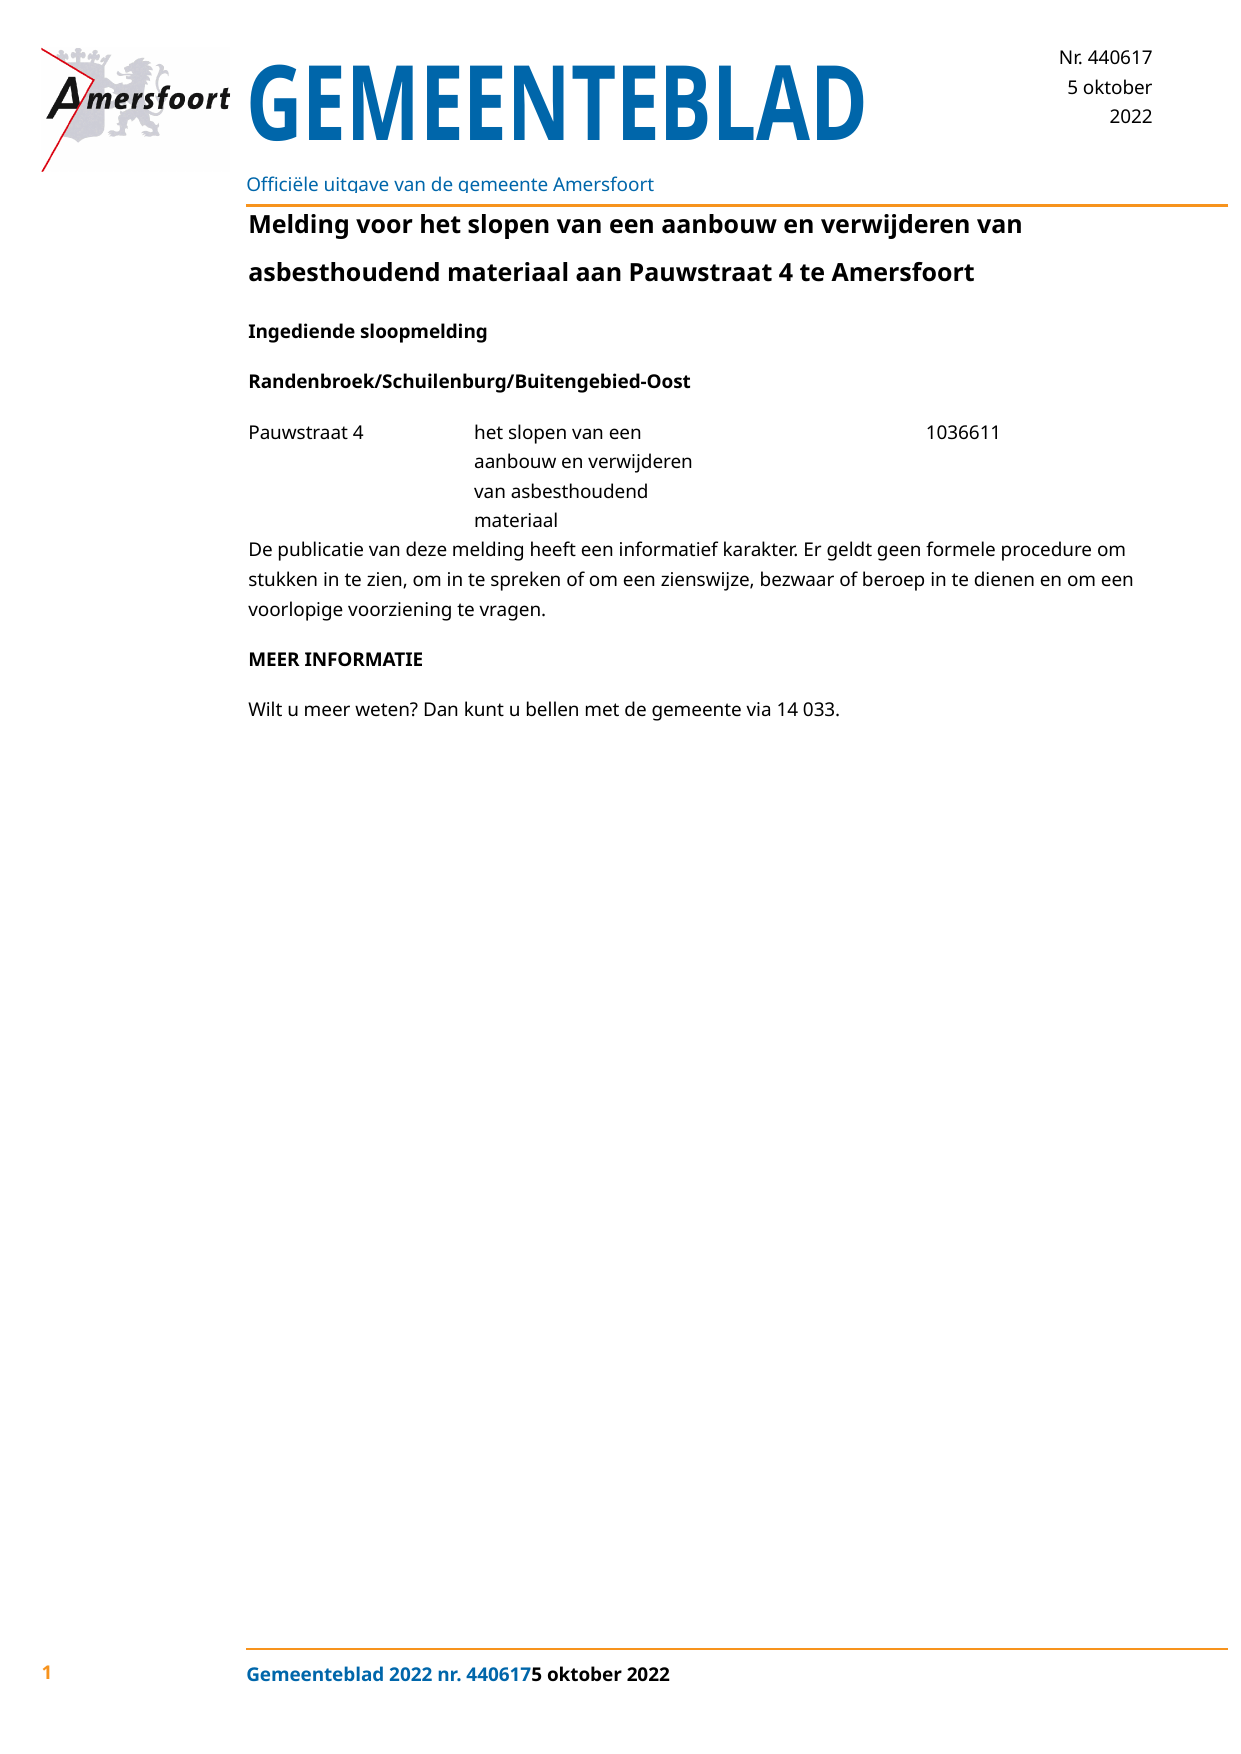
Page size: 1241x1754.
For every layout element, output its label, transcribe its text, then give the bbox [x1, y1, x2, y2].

text De publicatie van deze melding heeft een informatief karakter. Er geldt geen formele procedure om stukken in te zien, om in te spreken of om een zienswijze, bezwaar of beroep in te dienen en om een voorlopige voorziening te vragen. [248, 537, 1152, 621]
table_header Pauwstraat 4 [248, 419, 474, 533]
table_header het slopen van een aanbouw en verwijderen van asbesthoudend materiaal [474, 419, 700, 533]
table_header 1036611 [926, 419, 1152, 533]
picture [41, 47, 231, 172]
text Ingediende sloopmelding [248, 318, 1152, 344]
text Wilt u meer weten? Dan kunt u bellen met de gemeente via 14 033. [248, 697, 1152, 722]
text MEER INFORMATIE [248, 646, 1152, 672]
text Melding voor het slopen van een aanbouw en verwijderen van asbesthoudend materiaal aan Pauwstraat 4 te Amersfoort [248, 207, 1152, 288]
text Randenbroek/Schuilenburg/Buitengebied-Oost [248, 368, 1152, 394]
table_header [700, 419, 926, 533]
